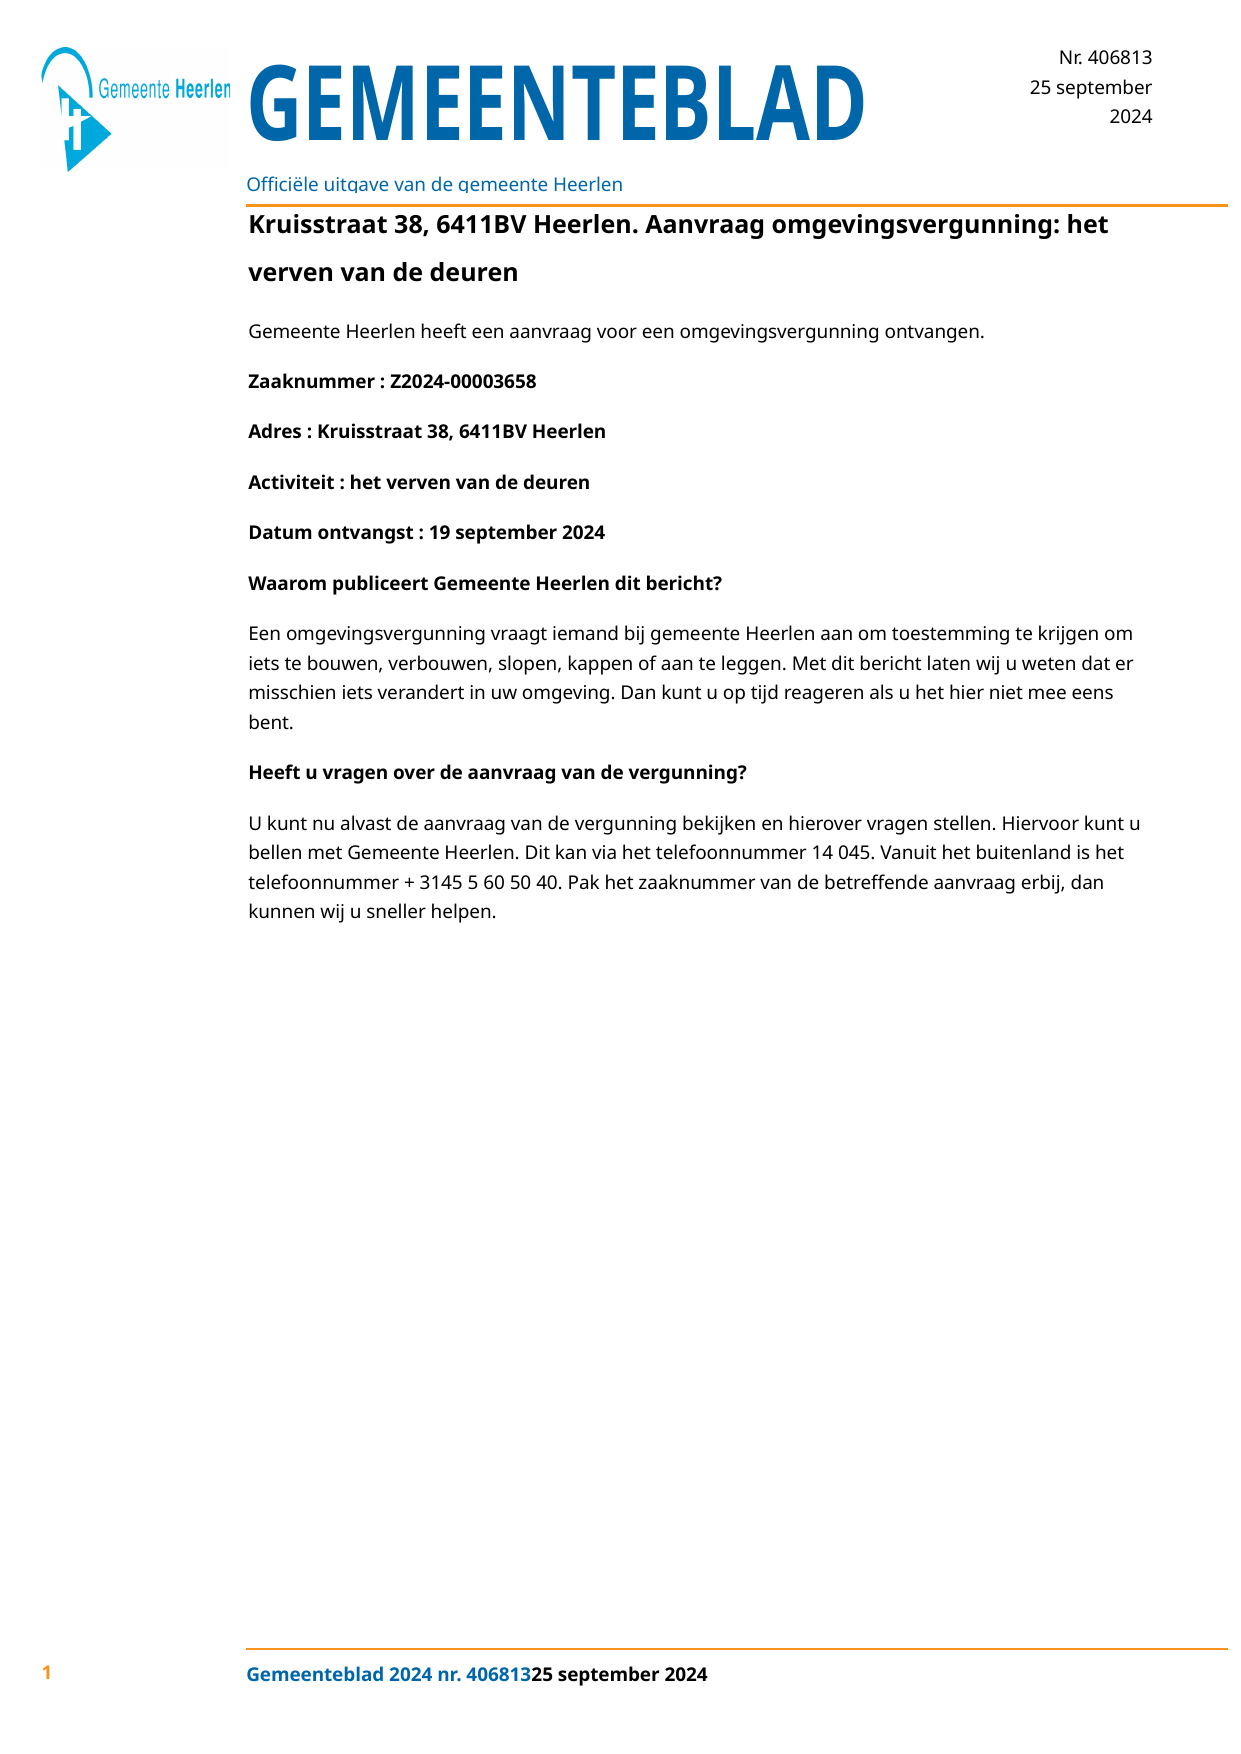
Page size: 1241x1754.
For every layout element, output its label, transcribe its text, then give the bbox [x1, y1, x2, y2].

text Zaaknummer : Z2024-00003658 [248, 368, 1152, 394]
text Gemeente Heerlen heeft een aanvraag voor een omgevingsvergunning ontvangen. [248, 318, 1152, 344]
text U kunt nu alvast de aanvraag van de vergunning bekijken en hierover vragen stellen. Hiervoor kunt u bellen met Gemeente Heerlen. Dit kan via het telefoonnummer 14 045. Vanuit het buitenland is het telefoonnummer + 3145 5 60 50 40. Pak het zaaknummer van de betreffende aanvraag erbij, dan kunnen wij u sneller helpen. [248, 810, 1152, 924]
picture [41, 47, 231, 172]
text Activiteit : het verven van de deuren [248, 469, 1152, 495]
text Adres : Kruisstraat 38, 6411BV Heerlen [248, 419, 1152, 444]
text Heeft u vragen over de aanvraag van de vergunning? [248, 759, 1152, 785]
text Een omgevingsvergunning vraagt iemand bij gemeente Heerlen aan om toestemming te krijgen om iets te bouwen, verbouwen, slopen, kappen of aan te leggen. Met dit bericht laten wij u weten dat er misschien iets verandert in uw omgeving. Dan kunt u op tijd reageren als u het hier niet mee eens bent. [248, 620, 1152, 735]
text Kruisstraat 38, 6411BV Heerlen. Aanvraag omgevingsvergunning: het verven van de deuren [248, 207, 1152, 288]
picture [41, 47, 59, 70]
text Waarom publiceert Gemeente Heerlen dit bericht? [248, 570, 1152, 596]
text Datum ontvangst : 19 september 2024 [248, 519, 1152, 545]
